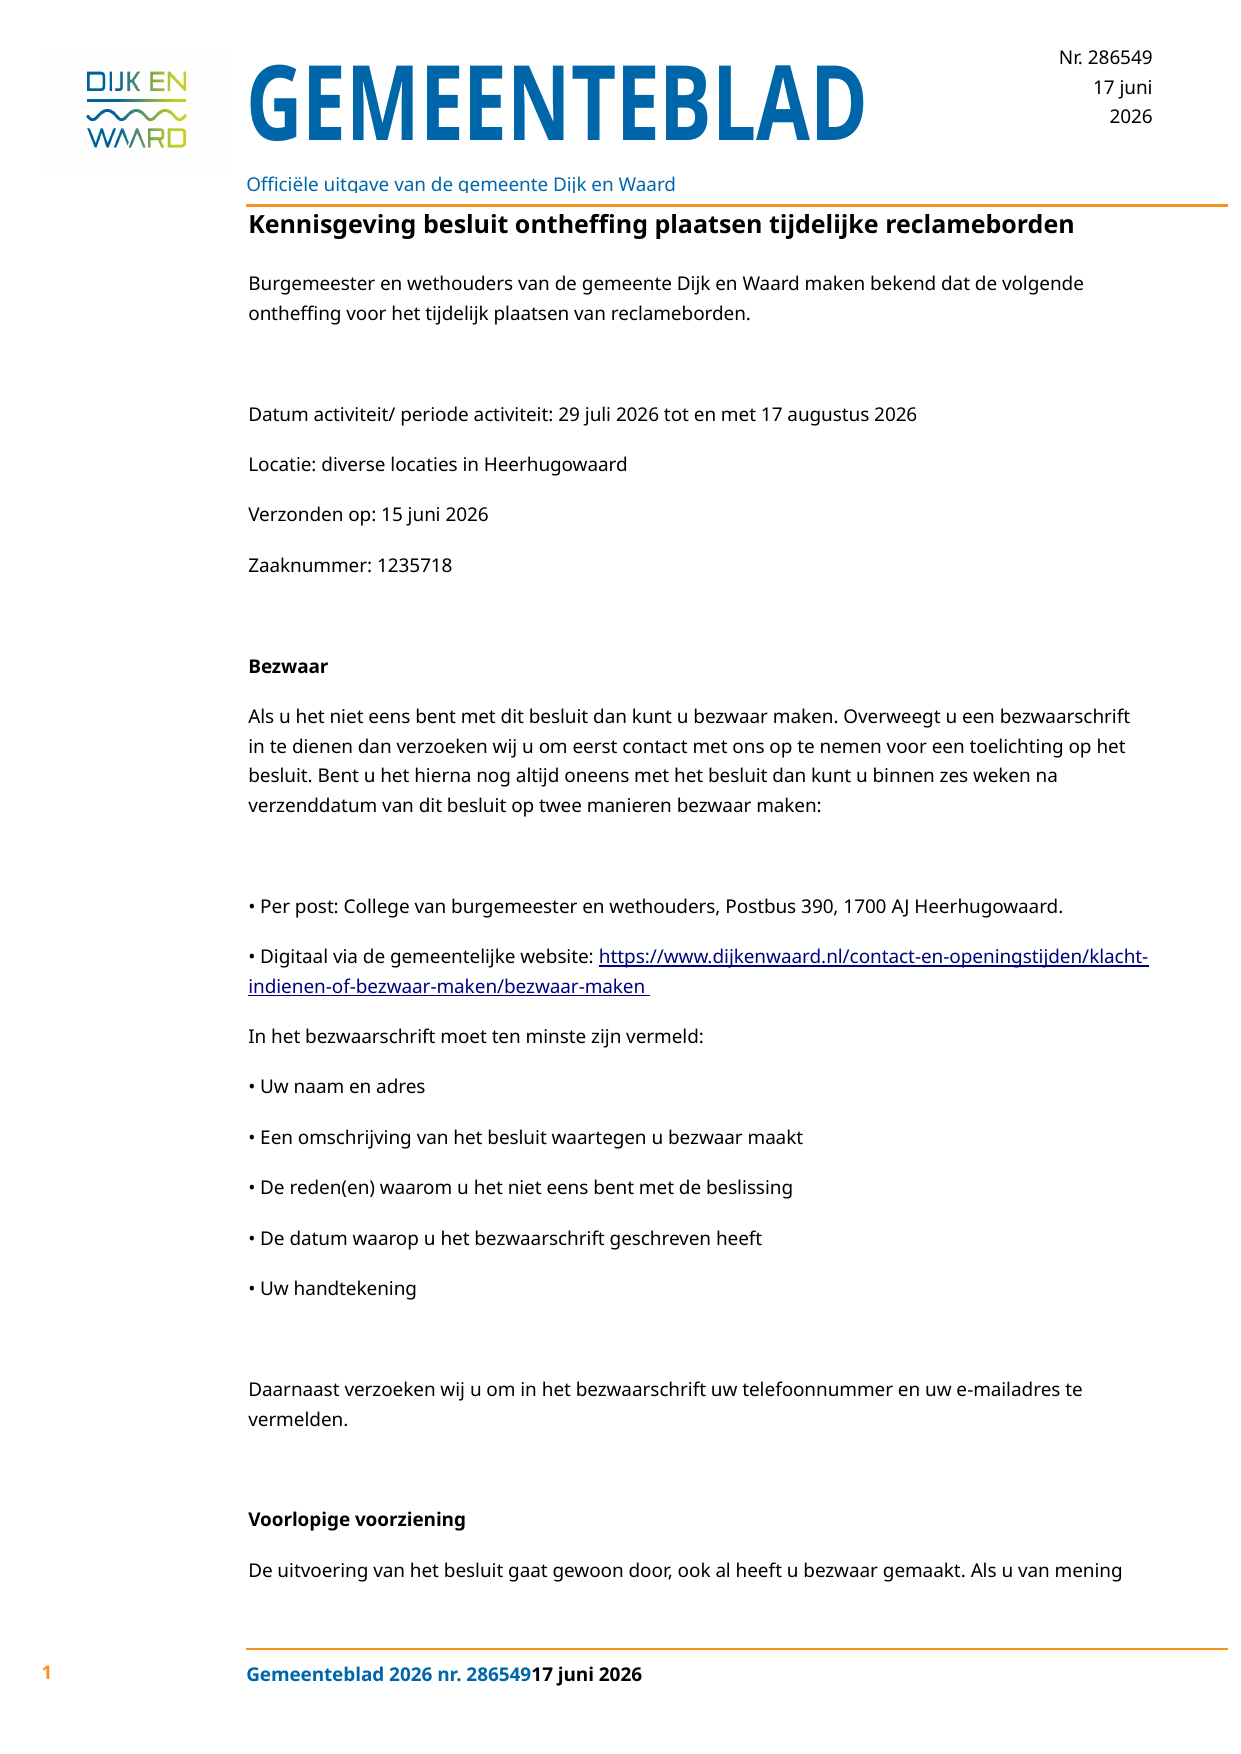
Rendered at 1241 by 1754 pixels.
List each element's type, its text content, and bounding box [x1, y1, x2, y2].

text Kennisgeving besluit ontheffing plaatsen tijdelijke reclameborden [248, 207, 1152, 241]
text De uitvoering van het besluit gaat gewoon door, ook al heeft u bezwaar gemaakt. Als u van mening [248, 1557, 1152, 1583]
text • De datum waarop u het bezwaarschrift geschreven heeft [248, 1225, 1152, 1251]
text Zaaknummer: 1235718 [248, 552, 1152, 578]
text • Uw handtekening [248, 1275, 1152, 1301]
text • Uw naam en adres [248, 1074, 1152, 1099]
text Daarnaast verzoeken wij u om in het bezwaarschrift uw telefoonnummer en uw e-mailadres te vermelden. [248, 1376, 1152, 1431]
text Als u het niet eens bent met dit besluit dan kunt u bezwaar maken. Overweegt u een bezwaarschrift in te dienen dan verzoeken wij u om eerst contact met ons op te nemen voor een toelichting op het besluit. Bent u het hierna nog altijd oneens met het besluit dan kunt u binnen zes weken na verzenddatum van dit besluit op twee manieren bezwaar maken: [248, 703, 1152, 818]
text Bezwaar [248, 653, 1152, 678]
picture [41, 47, 231, 172]
text • Digitaal via de gemeentelijke website: https://www.dijkenwaard.nl/contact-en-openingstijden/klacht-indienen-of-bezwaar-maken/bezwaar-maken [248, 943, 1152, 998]
text Voorlopige voorziening [248, 1507, 1152, 1532]
text Locatie: diverse locaties in Heerhugowaard [248, 451, 1152, 477]
text Burgemeester en wethouders van de gemeente Dijk en Waard maken bekend dat de volgende ontheffing voor het tijdelijk plaatsen van reclameborden. [248, 270, 1152, 326]
text • De reden(en) waarom u het niet eens bent met de beslissing [248, 1174, 1152, 1200]
text Verzonden op: 15 juni 2026 [248, 502, 1152, 527]
text In het bezwaarschrift moet ten minste zijn vermeld: [248, 1023, 1152, 1049]
text • Per post: College van burgemeester en wethouders, Postbus 390, 1700 AJ Heerhugowaard. [248, 893, 1152, 918]
text Datum activiteit/ periode activiteit: 29 juli 2026 tot en met 17 augustus 2026 [248, 401, 1152, 426]
text • Een omschrijving van het besluit waartegen u bezwaar maakt [248, 1124, 1152, 1150]
